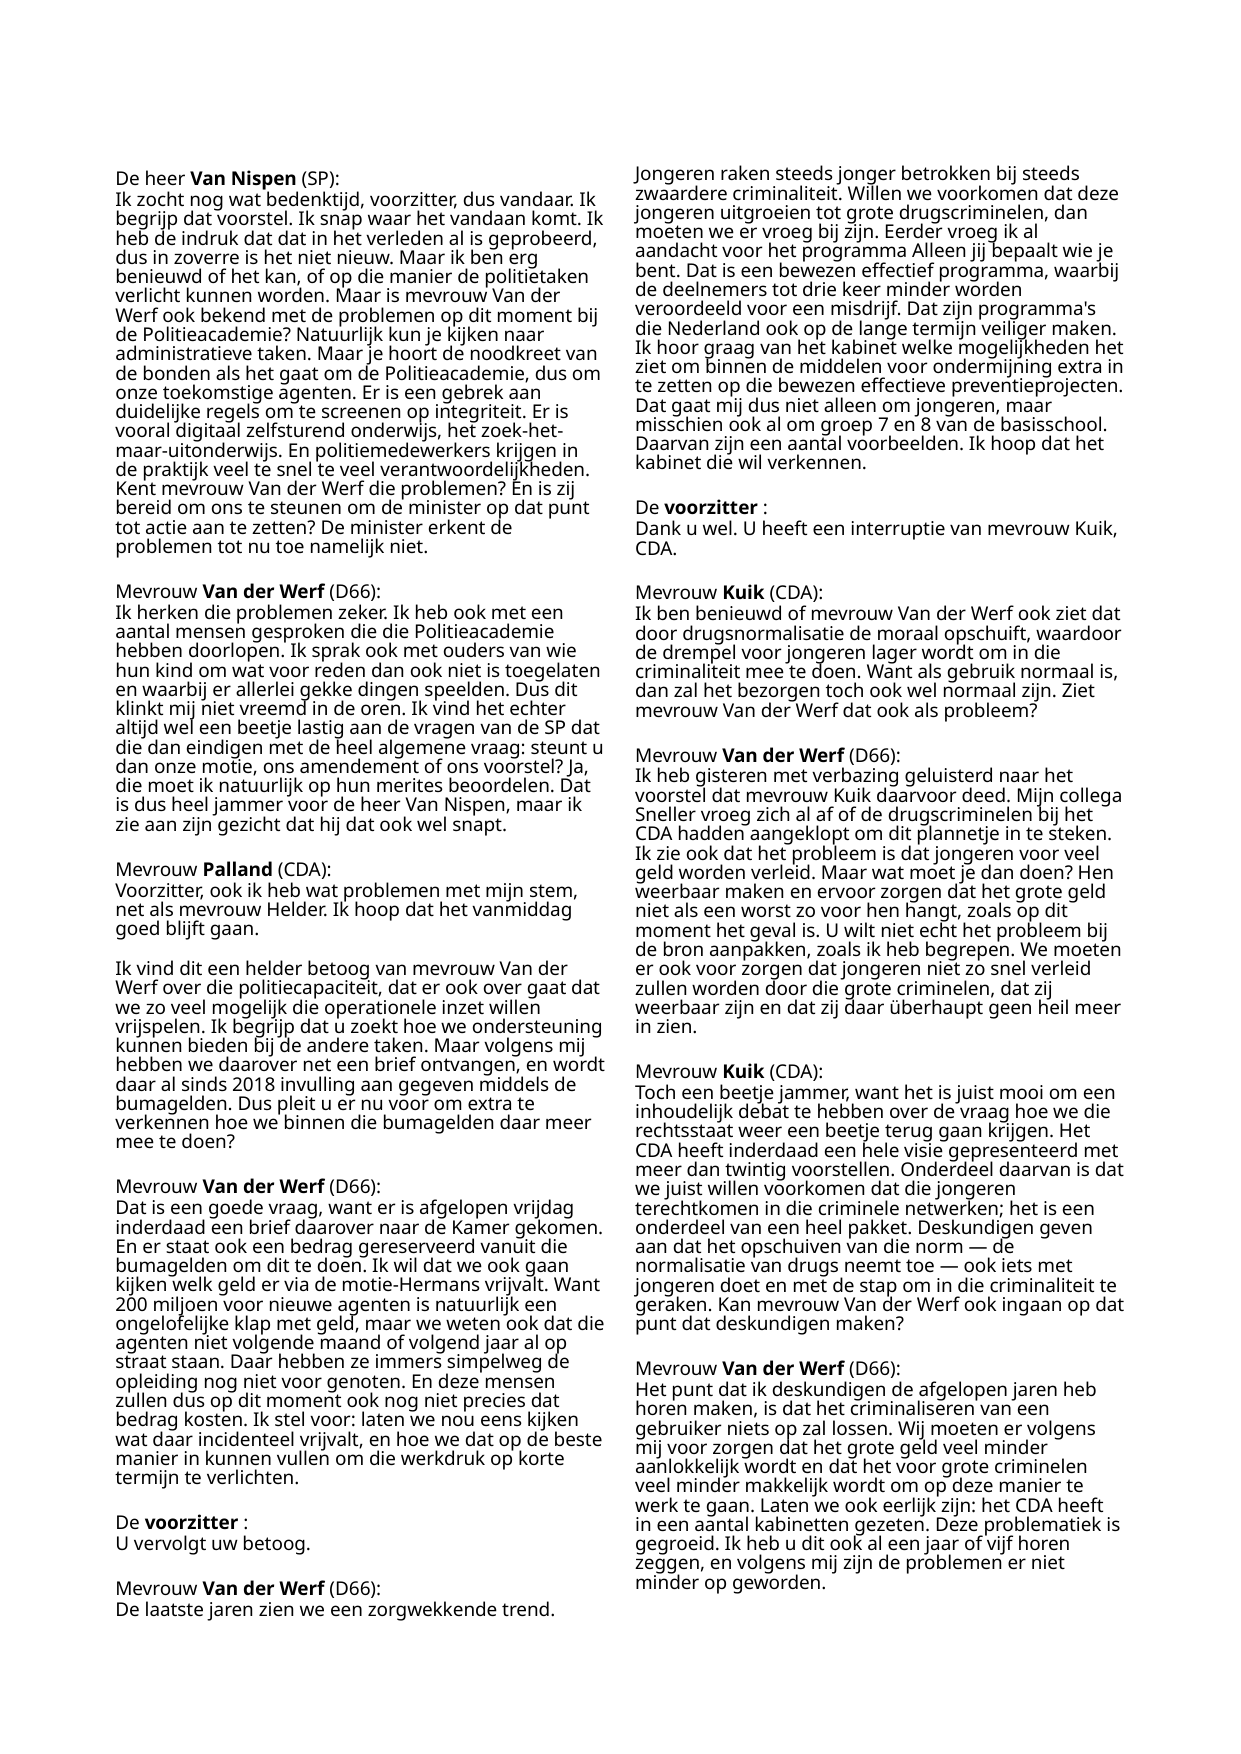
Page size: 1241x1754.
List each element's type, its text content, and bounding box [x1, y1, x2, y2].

text Mevrouw Kuik (CDA): [635, 579, 1125, 605]
text Het punt dat ik deskundigen de afgelopen jaren heb horen maken, is dat het criminaliseren van een gebruiker niets op zal lossen. Wij moeten er volgens mij voor zorgen dat het grote geld veel minder aanlokkelijk wordt en dat het voor grote criminelen veel minder makkelijk wordt om op deze manier te werk te gaan. Laten we ook eerlijk zijn: het CDA heeft in een aantal kabinetten gezeten. Deze problematiek is gegroeid. Ik heb u dit ook al een jaar of vijf horen zeggen, en volgens mij zijn de problemen er niet minder op geworden. [635, 1381, 1125, 1593]
text Mevrouw Van der Werf (D66): [635, 742, 1125, 767]
text Mevrouw Palland (CDA): [115, 856, 605, 882]
text Mevrouw Van der Werf (D66): [115, 1174, 605, 1199]
text Ik heb gisteren met verbazing geluisterd naar het voorstel dat mevrouw Kuik daarvoor deed. Mijn collega Sneller vroeg zich al af of de drugscriminelen bij het CDA hadden aangeklopt om dit plannetje in te steken. Ik zie ook dat het probleem is dat jongeren voor veel geld worden verleid. Maar wat moet je dan doen? Hen weerbaar maken en ervoor zorgen dat het grote geld niet als een worst zo voor hen hangt, zoals op dit moment het geval is. U wilt niet echt het probleem bij de bron aanpakken, zoals ik heb begrepen. We moeten er ook voor zorgen dat jongeren niet zo snel verleid zullen worden door die grote criminelen, dat zij weerbaar zijn en dat zij daar überhaupt geen heil meer in zien. [635, 767, 1125, 1037]
text Mevrouw Kuik (CDA): [635, 1058, 1125, 1084]
text U vervolgt uw betoog. [115, 1535, 605, 1554]
text Mevrouw Van der Werf (D66): [115, 578, 605, 604]
text Dat is een goede vraag, want er is afgelopen vrijdag inderdaad een brief daarover naar de Kamer gekomen. En er staat ook een bedrag gereserveerd vanuit die bumagelden om dit te doen. Ik wil dat we ook gaan kijken welk geld er via de motie-Hermans vrijvalt. Want 200 miljoen voor nieuwe agenten is natuurlijk een ongelofelijke klap met geld, maar we weten ook dat die agenten niet volgende maand of volgend jaar al op straat staan. Daar hebben ze immers simpelweg de opleiding nog niet voor genoten. En deze mensen zullen dus op dit moment ook nog niet precies dat bedrag kosten. Ik stel voor: laten we nou eens kijken wat daar incidenteel vrijvalt, en hoe we dat op de beste manier in kunnen vullen om die werkdruk op korte termijn te verlichten. [115, 1199, 605, 1488]
text Ik vind dit een helder betoog van mevrouw Van der Werf over die politiecapaciteit, dat er ook over gaat dat we zo veel mogelijk die operationele inzet willen vrijspelen. Ik begrijp dat u zoekt hoe we ondersteuning kunnen bieden bij de andere taken. Maar volgens mij hebben we daarover net een brief ontvangen, en wordt daar al sinds 2018 invulling aan gegeven middels de bumagelden. Dus pleit u er nu voor om extra te verkennen hoe we binnen die bumagelden daar meer mee te doen? [115, 960, 605, 1153]
text De voorzitter : [115, 1509, 605, 1535]
text De laatste jaren zien we een zorgwekkende trend. [115, 1601, 605, 1620]
text De heer Van Nispen (SP): [115, 165, 605, 191]
text Ik zocht nog wat bedenktijd, voorzitter, dus vandaar. Ik begrijp dat voorstel. Ik snap waar het vandaan komt. Ik heb de indruk dat dat in het verleden al is geprobeerd, dus in zoverre is het niet nieuw. Maar ik ben erg benieuwd of het kan, of op die manier de politietaken verlicht kunnen worden. Maar is mevrouw Van der Werf ook bekend met de problemen op dit moment bij de Politieacademie? Natuurlijk kun je kijken naar administratieve taken. Maar je hoort de noodkreet van de bonden als het gaat om de Politieacademie, dus om onze toekomstige agenten. Er is een gebrek aan duidelijke regels om te screenen op integriteit. Er is vooral digitaal zelfsturend onderwijs, het zoek-het-maar-uitonderwijs. En politiemedewerkers krijgen in de praktijk veel te snel te veel verantwoordelijkheden. Kent mevrouw Van der Werf die problemen? En is zij bereid om ons te steunen om de minister op dat punt tot actie aan te zetten? De minister erkent de problemen tot nu toe namelijk niet. [115, 191, 605, 557]
text Jongeren raken steeds jonger betrokken bij steeds zwaardere criminaliteit. Willen we voorkomen dat deze jongeren uitgroeien tot grote drugscriminelen, dan moeten we er vroeg bij zijn. Eerder vroeg ik al aandacht voor het programma Alleen jij bepaalt wie je bent. Dat is een bewezen effectief programma, waarbij de deelnemers tot drie keer minder worden veroordeeld voor een misdrijf. Dat zijn programma's die Nederland ook op de lange termijn veiliger maken. Ik hoor graag van het kabinet welke mogelijkheden het ziet om binnen de middelen voor ondermijning extra in te zetten op die bewezen effectieve preventieprojecten. Dat gaat mij dus niet alleen om jongeren, maar misschien ook al om groep 7 en 8 van de basisschool. Daarvan zijn een aantal voorbeelden. Ik hoop dat het kabinet die wil verkennen. [635, 165, 1125, 474]
text Ik ben benieuwd of mevrouw Van der Werf ook ziet dat door drugsnormalisatie de moraal opschuift, waardoor de drempel voor jongeren lager wordt om in die criminaliteit mee te doen. Want als gebruik normaal is, dan zal het bezorgen toch ook wel normaal zijn. Ziet mevrouw Van der Werf dat ook als probleem? [635, 605, 1125, 721]
text Mevrouw Van der Werf (D66): [115, 1575, 605, 1601]
text Ik herken die problemen zeker. Ik heb ook met een aantal mensen gesproken die die Politieacademie hebben doorlopen. Ik sprak ook met ouders van wie hun kind om wat voor reden dan ook niet is toegelaten en waarbij er allerlei gekke dingen speelden. Dus dit klinkt mij niet vreemd in de oren. Ik vind het echter altijd wel een beetje lastig aan de vragen van de SP dat die dan eindigen met de heel algemene vraag: steunt u dan onze motie, ons amendement of ons voorstel? Ja, die moet ik natuurlijk op hun merites beoordelen. Dat is dus heel jammer voor de heer Van Nispen, maar ik zie aan zijn gezicht dat hij dat ook wel snapt. [115, 604, 605, 835]
text Voorzitter, ook ik heb wat problemen met mijn stem, net als mevrouw Helder. Ik hoop dat het vanmiddag goed blijft gaan. [115, 882, 605, 939]
text Toch een beetje jammer, want het is juist mooi om een inhoudelijk debat te hebben over de vraag hoe we die rechtsstaat weer een beetje terug gaan krijgen. Het CDA heeft inderdaad een hele visie gepresenteerd met meer dan twintig voorstellen. Onderdeel daarvan is dat we juist willen voorkomen dat die jongeren terechtkomen in die criminele netwerken; het is een onderdeel van een heel pakket. Deskundigen geven aan dat het opschuiven van die norm — de normalisatie van drugs neemt toe — ook iets met jongeren doet en met de stap om in die criminaliteit te geraken. Kan mevrouw Van der Werf ook ingaan op dat punt dat deskundigen maken? [635, 1084, 1125, 1334]
text Dank u wel. U heeft een interruptie van mevrouw Kuik, CDA. [635, 520, 1125, 559]
text De voorzitter : [635, 494, 1125, 520]
text Mevrouw Van der Werf (D66): [635, 1355, 1125, 1381]
